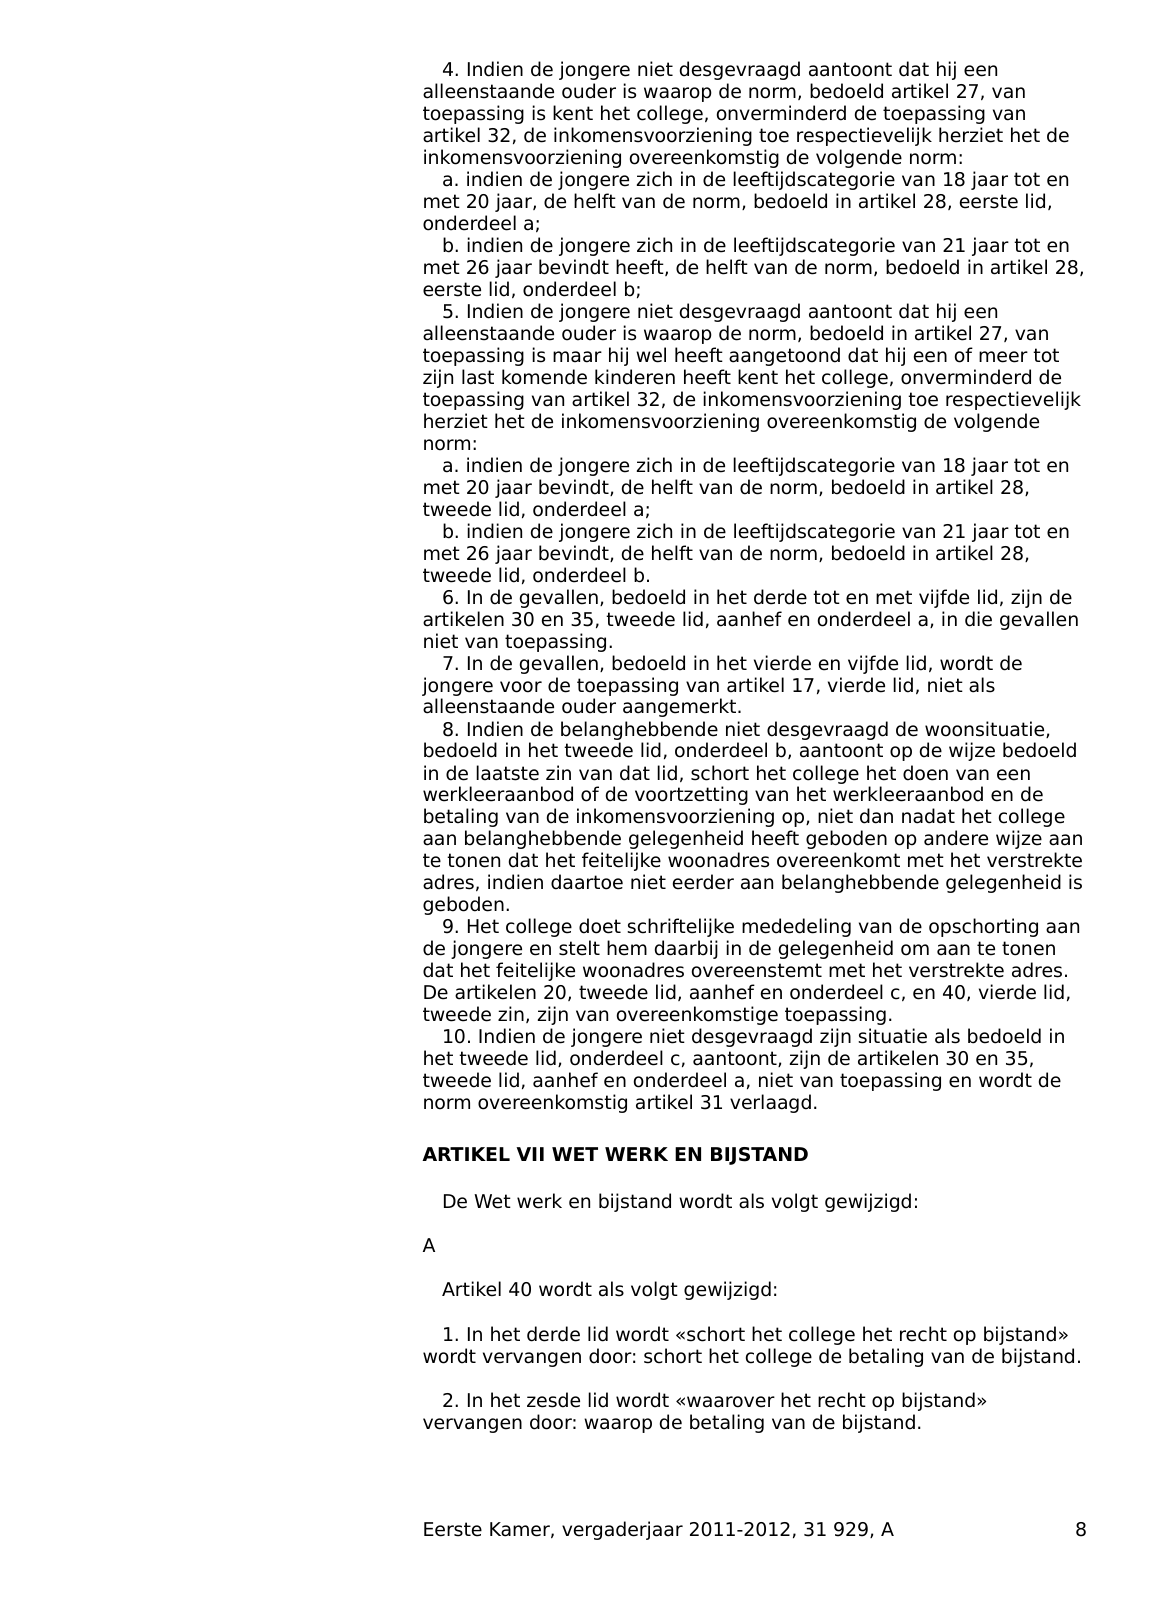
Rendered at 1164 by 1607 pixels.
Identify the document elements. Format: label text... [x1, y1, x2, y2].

text b. indien de jongere zich in de leeftijdscategorie van 21 jaar tot en met 26 jaar bevindt heeft, de helft van de norm, bedoeld in artikel 28, eerste lid, onderdeel b; [422, 235, 1087, 301]
text 6. In de gevallen, bedoeld in het derde tot en met vijfde lid, zijn de artikelen 30 en 35, tweede lid, aanhef en onderdeel a, in die gevallen niet van toepassing. [422, 587, 1087, 652]
text 1. In het derde lid wordt «schort het college het recht op bijstand» wordt vervangen door: schort het college de betaling van de bijstand. [422, 1323, 1087, 1367]
text De Wet werk en bijstand wordt als volgt gewijzigd: [422, 1191, 1087, 1213]
text 9. Het college doet schriftelijke mededeling van de opschorting aan de jongere en stelt hem daarbij in de gelegenheid om aan te tonen dat het feitelijke woonadres overeenstemt met het verstrekte adres. De artikelen 20, tweede lid, aanhef en onderdeel c, en 40, vierde lid, tweede zin, zijn van overeenkomstige toepassing. [422, 916, 1087, 1026]
text 2. In het zesde lid wordt «waarover het recht op bijstand» vervangen door: waarop de betaling van de bijstand. [422, 1390, 1087, 1434]
text a. indien de jongere zich in de leeftijdscategorie van 18 jaar tot en met 20 jaar, de helft van de norm, bedoeld in artikel 28, eerste lid, onderdeel a; [422, 169, 1087, 235]
text 7. In de gevallen, bedoeld in het vierde en vijfde lid, wordt de jongere voor de toepassing van artikel 17, vierde lid, niet als alleenstaande ouder aangemerkt. [422, 652, 1087, 718]
text b. indien de jongere zich in de leeftijdscategorie van 21 jaar tot en met 26 jaar bevindt, de helft van de norm, bedoeld in artikel 28, tweede lid, onderdeel b. [422, 521, 1087, 587]
text 4. Indien de jongere niet desgevraagd aantoont dat hij een alleenstaande ouder is waarop de norm, bedoeld artikel 27, van toepassing is kent het college, onverminderd de toepassing van artikel 32, de inkomensvoorziening toe respectievelijk herziet het de inkomensvoorziening overeenkomstig de volgende norm: [422, 59, 1087, 169]
text a. indien de jongere zich in de leeftijdscategorie van 18 jaar tot en met 20 jaar bevindt, de helft van de norm, bedoeld in artikel 28, tweede lid, onderdeel a; [422, 455, 1087, 521]
text A [422, 1235, 1087, 1257]
text Artikel 40 wordt als volgt gewijzigd: [422, 1279, 1087, 1301]
text 8. Indien de belanghebbende niet desgevraagd de woonsituatie, bedoeld in het tweede lid, onderdeel b, aantoont op de wijze bedoeld in de laatste zin van dat lid, schort het college het doen van een werkleeraanbod of de voortzetting van het werkleeraanbod en de betaling van de inkomensvoorziening op, niet dan nadat het college aan belanghebbende gelegenheid heeft geboden op andere wijze aan te tonen dat het feitelijke woonadres overeenkomt met het verstrekte adres, indien daartoe niet eerder aan belanghebbende gelegenheid is geboden. [422, 718, 1087, 916]
text 5. Indien de jongere niet desgevraagd aantoont dat hij een alleenstaande ouder is waarop de norm, bedoeld in artikel 27, van toepassing is maar hij wel heeft aangetoond dat hij een of meer tot zijn last komende kinderen heeft kent het college, onverminderd de toepassing van artikel 32, de inkomensvoorziening toe respectievelijk herziet het de inkomensvoorziening overeenkomstig de volgende norm: [422, 301, 1087, 455]
text 10. Indien de jongere niet desgevraagd zijn situatie als bedoeld in het tweede lid, onderdeel c, aantoont, zijn de artikelen 30 en 35, tweede lid, aanhef en onderdeel a, niet van toepassing en wordt de norm overeenkomstig artikel 31 verlaagd. [422, 1026, 1087, 1114]
subtitle ARTIKEL VII WET WERK EN BIJSTAND [422, 1144, 1087, 1166]
